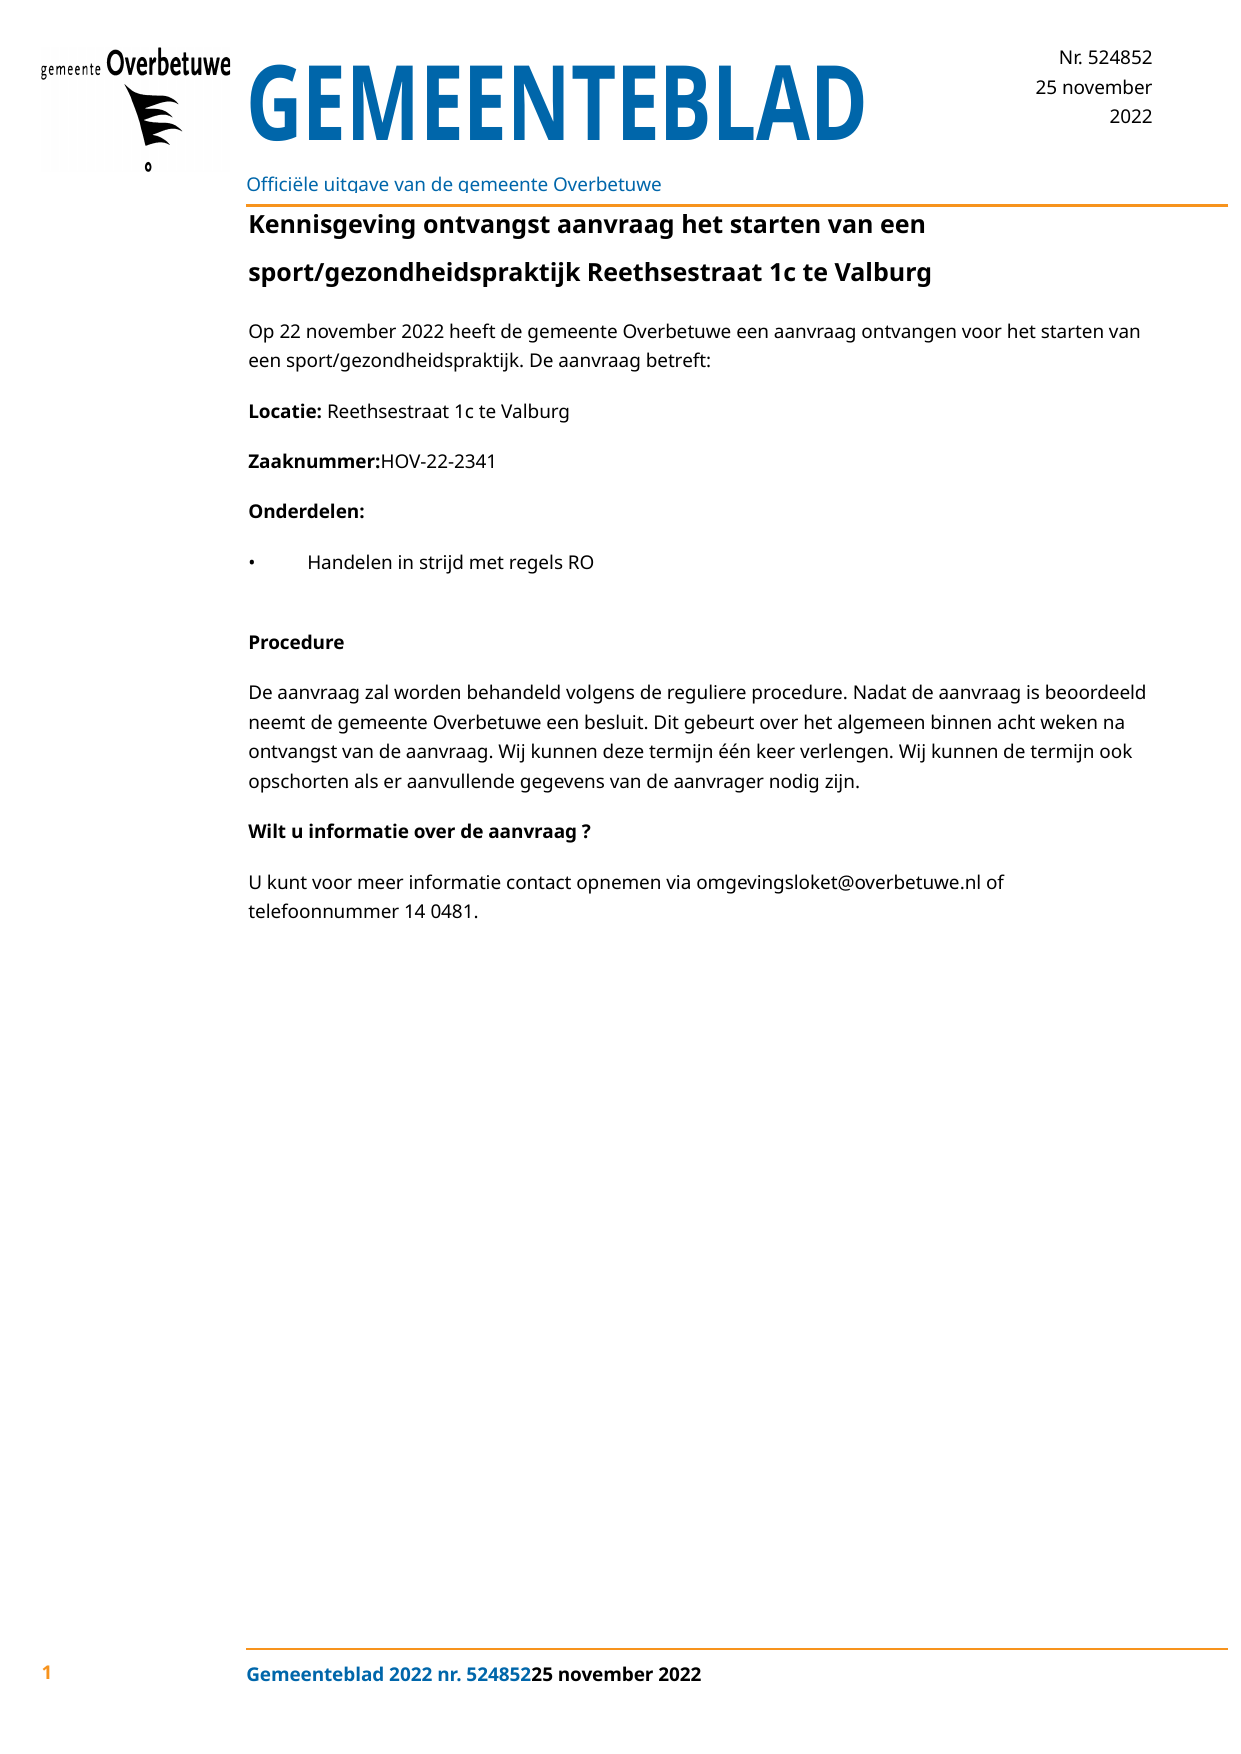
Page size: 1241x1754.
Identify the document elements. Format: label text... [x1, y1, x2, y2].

text Onderdelen: [248, 499, 1152, 524]
text Kennisgeving ontvangst aanvraag het starten van een sport/gezondheidspraktijk Reethsestraat 1c te Valburg [248, 207, 1152, 288]
text Wilt u informatie over de aanvraag ? [248, 819, 1152, 844]
text De aanvraag zal worden behandeld volgens de reguliere procedure. Nadat de aanvraag is beoordeeld neemt de gemeente Overbetuwe een besluit. Dit gebeurt over het algemeen binnen acht weken na ontvangst van de aanvraag. Wij kunnen deze termijn één keer verlengen. Wij kunnen de termijn ook opschorten als er aanvullende gegevens van de aanvrager nodig zijn. [248, 679, 1152, 794]
text Locatie: Reethsestraat 1c te Valburg [248, 398, 1152, 424]
text Op 22 november 2022 heeft de gemeente Overbetuwe een aanvraag ontvangen voor het starten van een sport/gezondheidspraktijk. De aanvraag betreft: [248, 318, 1152, 373]
text U kunt voor meer informatie contact opnemen via omgevingsloket@overbetuwe.nl of telefoonnummer 14 0481. [248, 869, 1152, 924]
list Handelen in strijd met regels RO [248, 549, 1152, 575]
text Procedure [248, 629, 1152, 655]
text Zaaknummer:HOV-22-2341 [248, 448, 1152, 474]
picture [41, 47, 231, 172]
